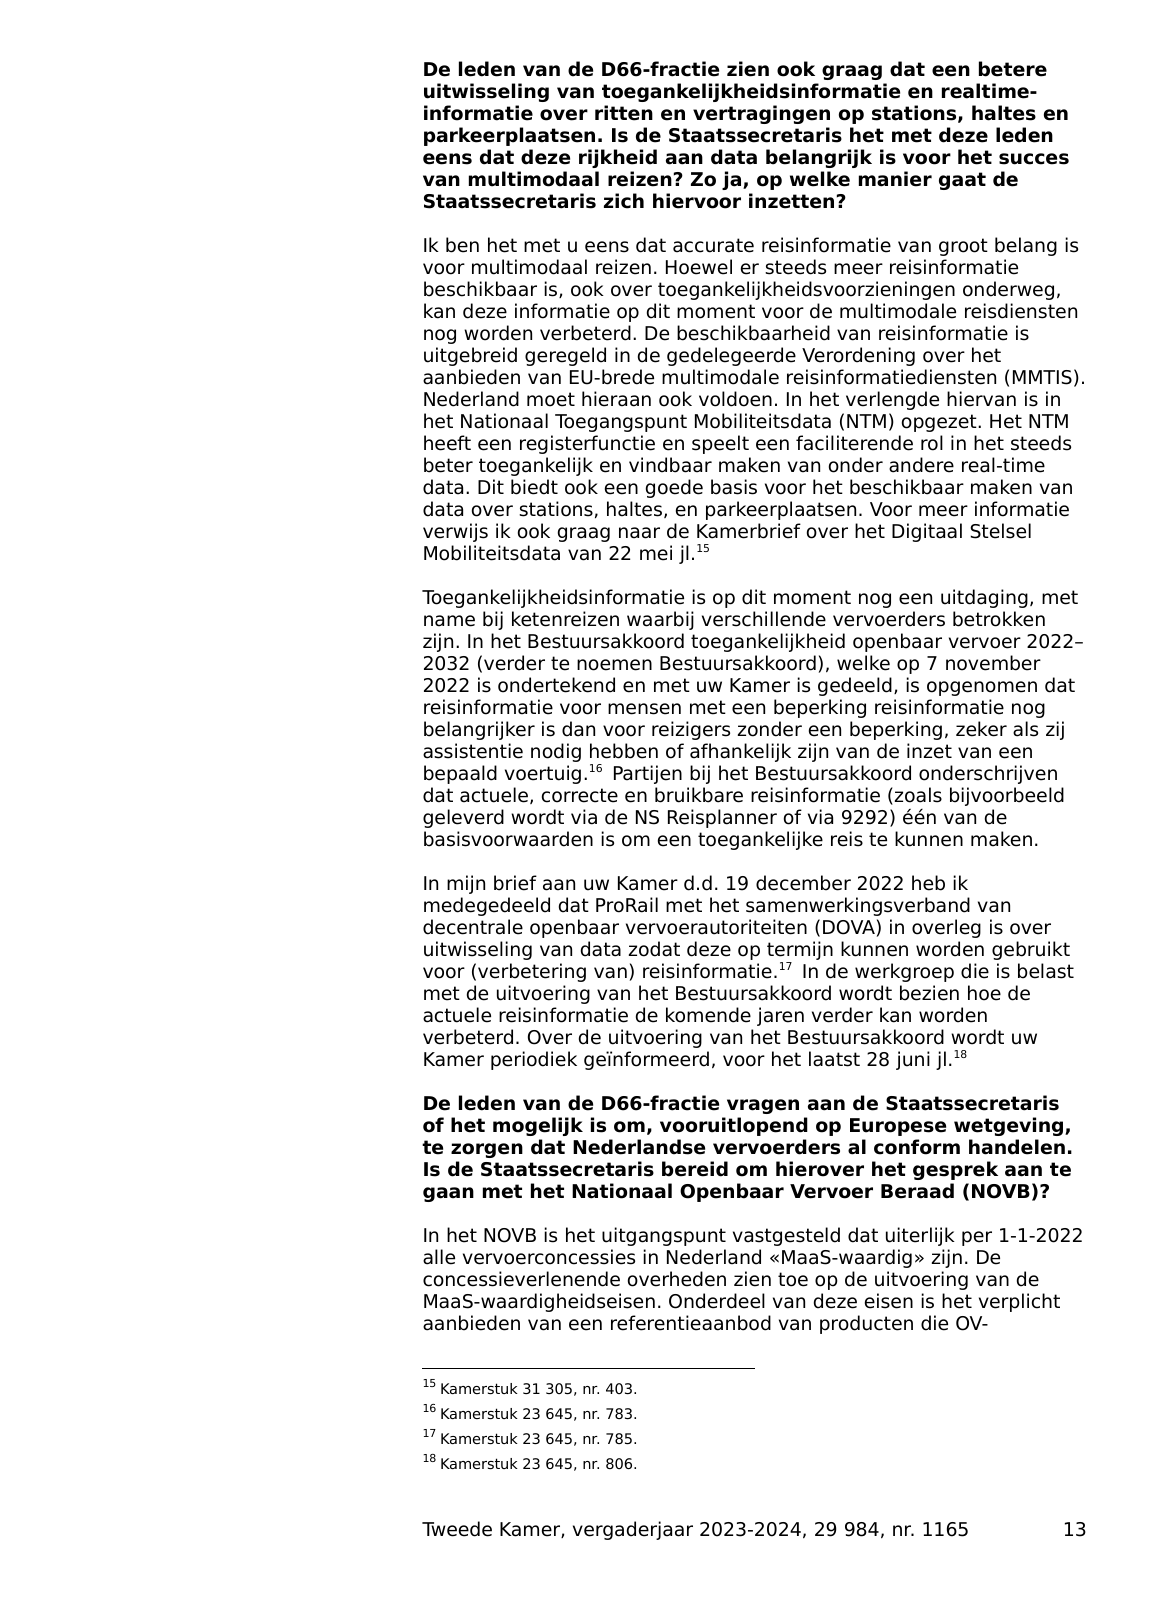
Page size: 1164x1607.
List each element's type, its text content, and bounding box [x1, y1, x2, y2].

text Toegankelijkheidsinformatie is op dit moment nog een uitdaging, met name bij ketenreizen waarbij verschillende vervoerders betrokken zijn. In het Bestuursakkoord toegankelijkheid openbaar vervoer 2022–2032 (verder te noemen Bestuursakkoord), welke op 7 november 2022 is ondertekend en met uw Kamer is gedeeld, is opgenomen dat reisinformatie voor mensen met een beperking reisinformatie nog belangrijker is dan voor reizigers zonder een beperking, zeker als zij assistentie nodig hebben of afhankelijk zijn van de inzet van een bepaald voertuig. Partijen bij het Bestuursakkoord onderschrijven dat actuele, correcte en bruikbare reisinformatie (zoals bijvoorbeeld geleverd wordt via de NS Reisplanner of via 9292) één van de basisvoorwaarden is om een toegankelijke reis te kunnen maken. [422, 587, 1087, 851]
text De leden van de D66-fractie zien ook graag dat een betere uitwisseling van toegankelijkheidsinformatie en realtime-informatie over ritten en vertragingen op stations, haltes en parkeerplaatsen. Is de Staatssecretaris het met deze leden eens dat deze rijkheid aan data belangrijk is voor het succes van multimodaal reizen? Zo ja, op welke manier gaat de Staatssecretaris zich hiervoor inzetten? [422, 59, 1087, 213]
text Kamerstuk 23 645, nr. 783. [422, 1402, 1087, 1424]
text Kamerstuk 23 645, nr. 785. [422, 1427, 1087, 1449]
text Kamerstuk 31 305, nr. 403. [422, 1377, 1087, 1399]
text De leden van de D66-fractie vragen aan de Staatssecretaris of het mogelijk is om, vooruitlopend op Europese wetgeving, te zorgen dat Nederlandse vervoerders al conform handelen. Is de Staatssecretaris bereid om hierover het gesprek aan te gaan met het Nationaal Openbaar Vervoer Beraad (NOVB)? [422, 1093, 1087, 1203]
text Ik ben het met u eens dat accurate reisinformatie van groot belang is voor multimodaal reizen. Hoewel er steeds meer reisinformatie beschikbaar is, ook over toegankelijkheidsvoorzieningen onderweg, kan deze informatie op dit moment voor de multimodale reisdiensten nog worden verbeterd. De beschikbaarheid van reisinformatie is uitgebreid geregeld in de gedelegeerde Verordening over het aanbieden van EU-brede multimodale reisinformatiediensten (MMTIS). Nederland moet hieraan ook voldoen. In het verlengde hiervan is in het Nationaal Toegangspunt Mobiliteitsdata (NTM) opgezet. Het NTM heeft een registerfunctie en speelt een faciliterende rol in het steeds beter toegankelijk en vindbaar maken van onder andere real-time data. Dit biedt ook een goede basis voor het beschikbaar maken van data over stations, haltes, en parkeerplaatsen. Voor meer informatie verwijs ik ook graag naar de Kamerbrief over het Digitaal Stelsel Mobiliteitsdata van 22 mei jl. [422, 235, 1087, 565]
text Kamerstuk 23 645, nr. 806. [422, 1452, 1087, 1474]
text In het NOVB is het uitgangspunt vastgesteld dat uiterlijk per 1-1-2022 alle vervoerconcessies in Nederland «MaaS-waardig» zijn. De concessieverlenende overheden zien toe op de uitvoering van de MaaS-waardigheidseisen. Onderdeel van deze eisen is het verplicht aanbieden van een referentieaanbod van producten die OV- [422, 1225, 1087, 1335]
text In mijn brief aan uw Kamer d.d. 19 december 2022 heb ik medegedeeld dat ProRail met het samenwerkingsverband van decentrale openbaar vervoerautoriteiten (DOVA) in overleg is over uitwisseling van data zodat deze op termijn kunnen worden gebruikt voor (verbetering van) reisinformatie. In de werkgroep die is belast met de uitvoering van het Bestuursakkoord wordt bezien hoe de actuele reisinformatie de komende jaren verder kan worden verbeterd. Over de uitvoering van het Bestuursakkoord wordt uw Kamer periodiek geïnformeerd, voor het laatst 28 juni jl. [422, 873, 1087, 1071]
